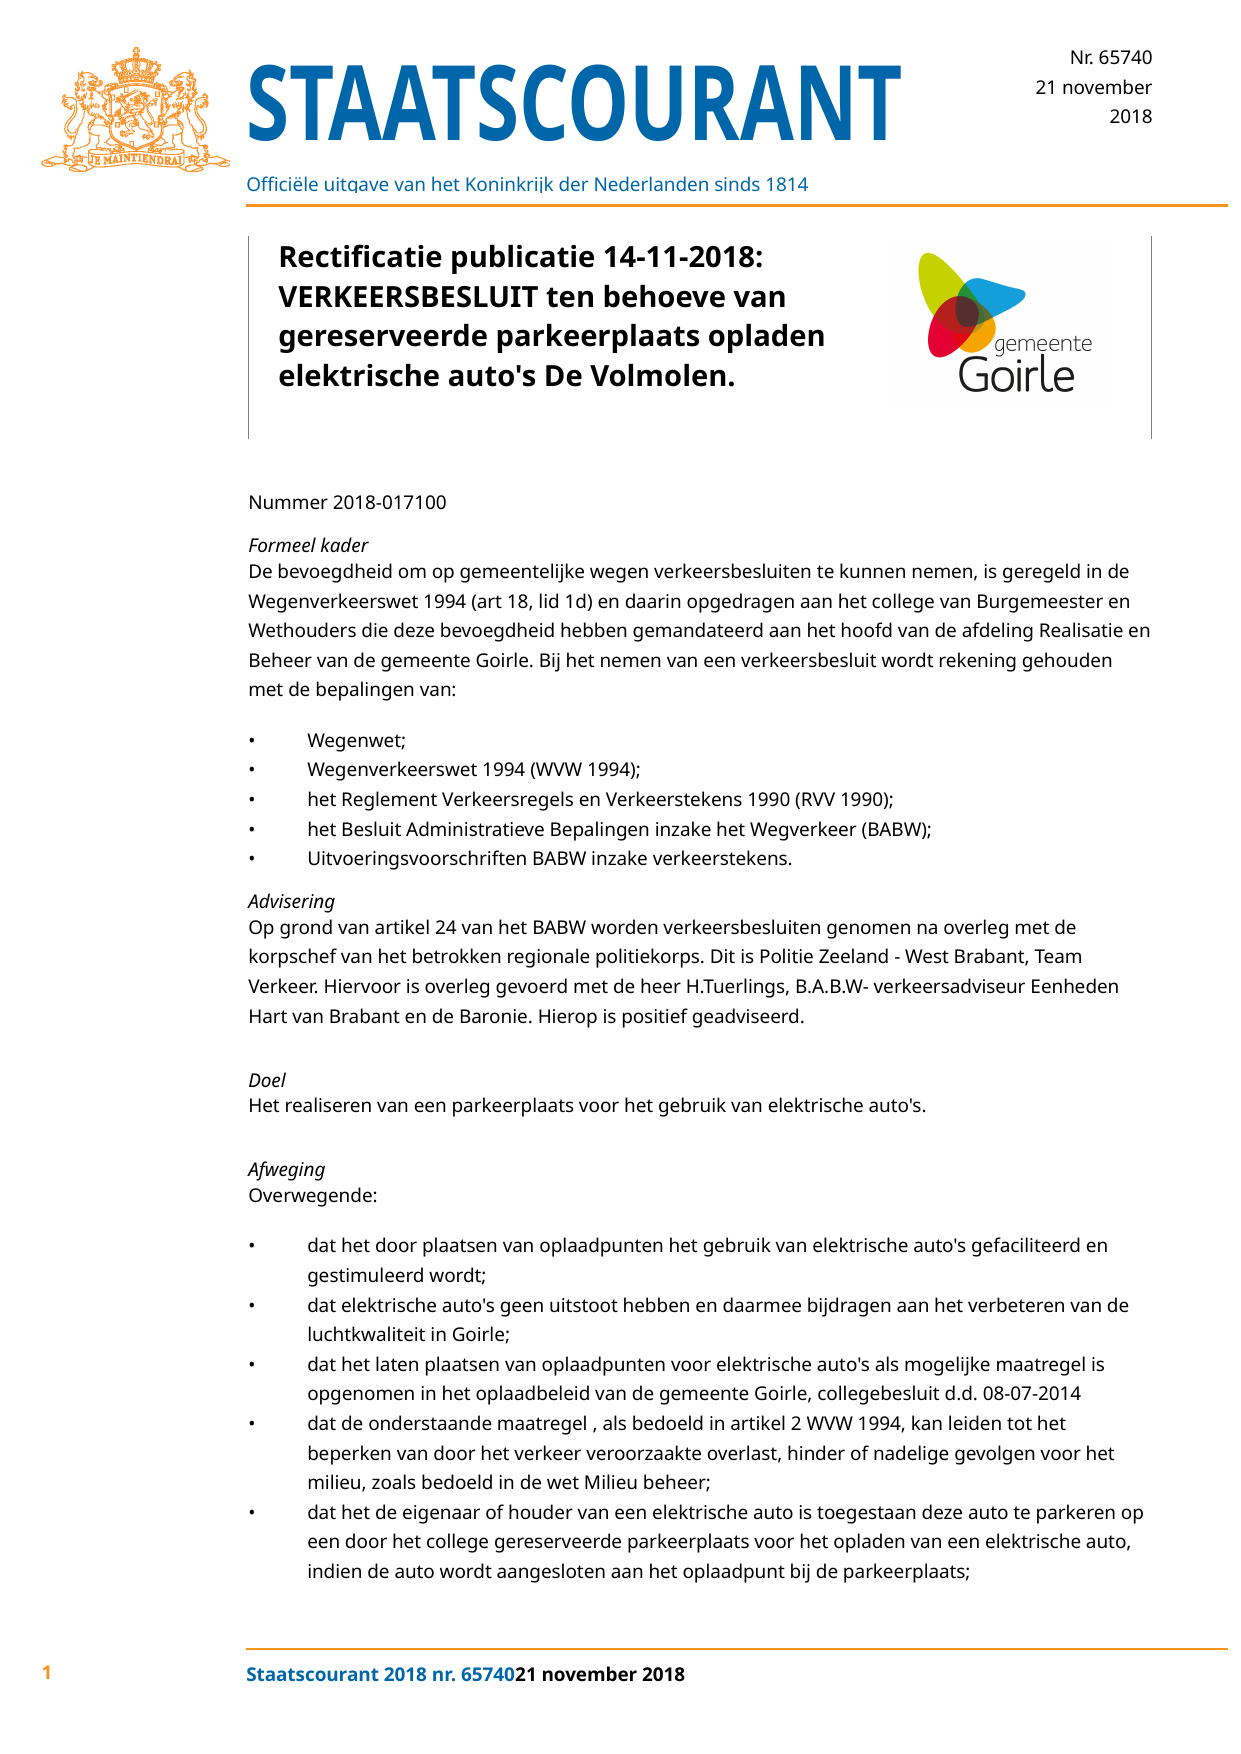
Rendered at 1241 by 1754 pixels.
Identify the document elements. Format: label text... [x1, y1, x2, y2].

text Het realiseren van een parkeerplaats voor het gebruik van elektrische auto's. [248, 1093, 1152, 1118]
picture [886, 236, 1116, 414]
list Uitvoeringsvoorschriften BABW inzake verkeerstekens. [248, 845, 1152, 871]
list dat elektrische auto's geen uitstoot hebben en daarmee bijdragen aan het verbeteren van de luchtkwaliteit in Goirle; [248, 1292, 1152, 1347]
picture [41, 47, 231, 172]
text Doel [248, 1067, 1152, 1093]
text Overwegende: [248, 1182, 1152, 1208]
text Op grond van artikel 24 van het BABW worden verkeersbesluiten genomen na overleg met de korpschef van het betrokken regionale politiekorps. Dit is Politie Zeeland - West Brabant, Team Verkeer. Hiervoor is overleg gevoerd met de heer H.Tuerlings, B.A.B.W- verkeersadviseur Eenheden Hart van Brabant en de Baronie. Hierop is positief geadviseerd. [248, 914, 1152, 1029]
text De bevoegdheid om op gemeentelijke wegen verkeersbesluiten te kunnen nemen, is geregeld in de Wegenverkeerswet 1994 (art 18, lid 1d) en daarin opgedragen aan het college van Burgemeester en Wethouders die deze bevoegdheid hebben gemandateerd aan het hoofd van de afdeling Realisatie en Beheer van de gemeente Goirle. Bij het nemen van een verkeersbesluit wordt rekening gehouden met de bepalingen van: [248, 558, 1152, 702]
list dat het door plaatsen van oplaadpunten het gebruik van elektrische auto's gefaciliteerd en gestimuleerd wordt; [248, 1233, 1152, 1288]
list dat het de eigenaar of houder van een elektrische auto is toegestaan deze auto te parkeren op een door het college gereserveerde parkeerplaats voor het opladen van een elektrische auto, indien de auto wordt aangesloten aan het oplaadpunt bij de parkeerplaats; [248, 1499, 1152, 1584]
list dat het laten plaatsen van oplaadpunten voor elektrische auto's als mogelijke maatregel is opgenomen in het oplaadbeleid van de gemeente Goirle, collegebesluit d.d. 08-07-2014 [248, 1351, 1152, 1406]
table_header Rectificatie publicatie 14-11-2018: VERKEERSBESLUIT ten behoeve van gereserveerde parkeerplaats opladen elektrische auto's De Volmolen. [249, 236, 850, 439]
list Wegenwet; [248, 727, 1152, 753]
text Formeel kader [248, 532, 1152, 558]
list dat de onderstaande maatregel , als bedoeld in artikel 2 WVW 1994, kan leiden tot het beperken van door het verkeer veroorzaakte overlast, hinder of nadelige gevolgen voor het milieu, zoals bedoeld in de wet Milieu beheer; [248, 1410, 1152, 1495]
list het Reglement Verkeersregels en Verkeerstekens 1990 (RVV 1990); [248, 786, 1152, 812]
table_header [850, 414, 1151, 439]
table_header [1116, 236, 1151, 413]
list het Besluit Administratieve Bepalingen inzake het Wegverkeer (BABW); [248, 816, 1152, 841]
text Advisering [248, 888, 1152, 914]
text Nummer 2018-017100 [248, 489, 1152, 515]
text Afweging [248, 1157, 1152, 1182]
list Wegenverkeerswet 1994 (WVW 1994); [248, 757, 1152, 782]
table_header [850, 236, 886, 413]
